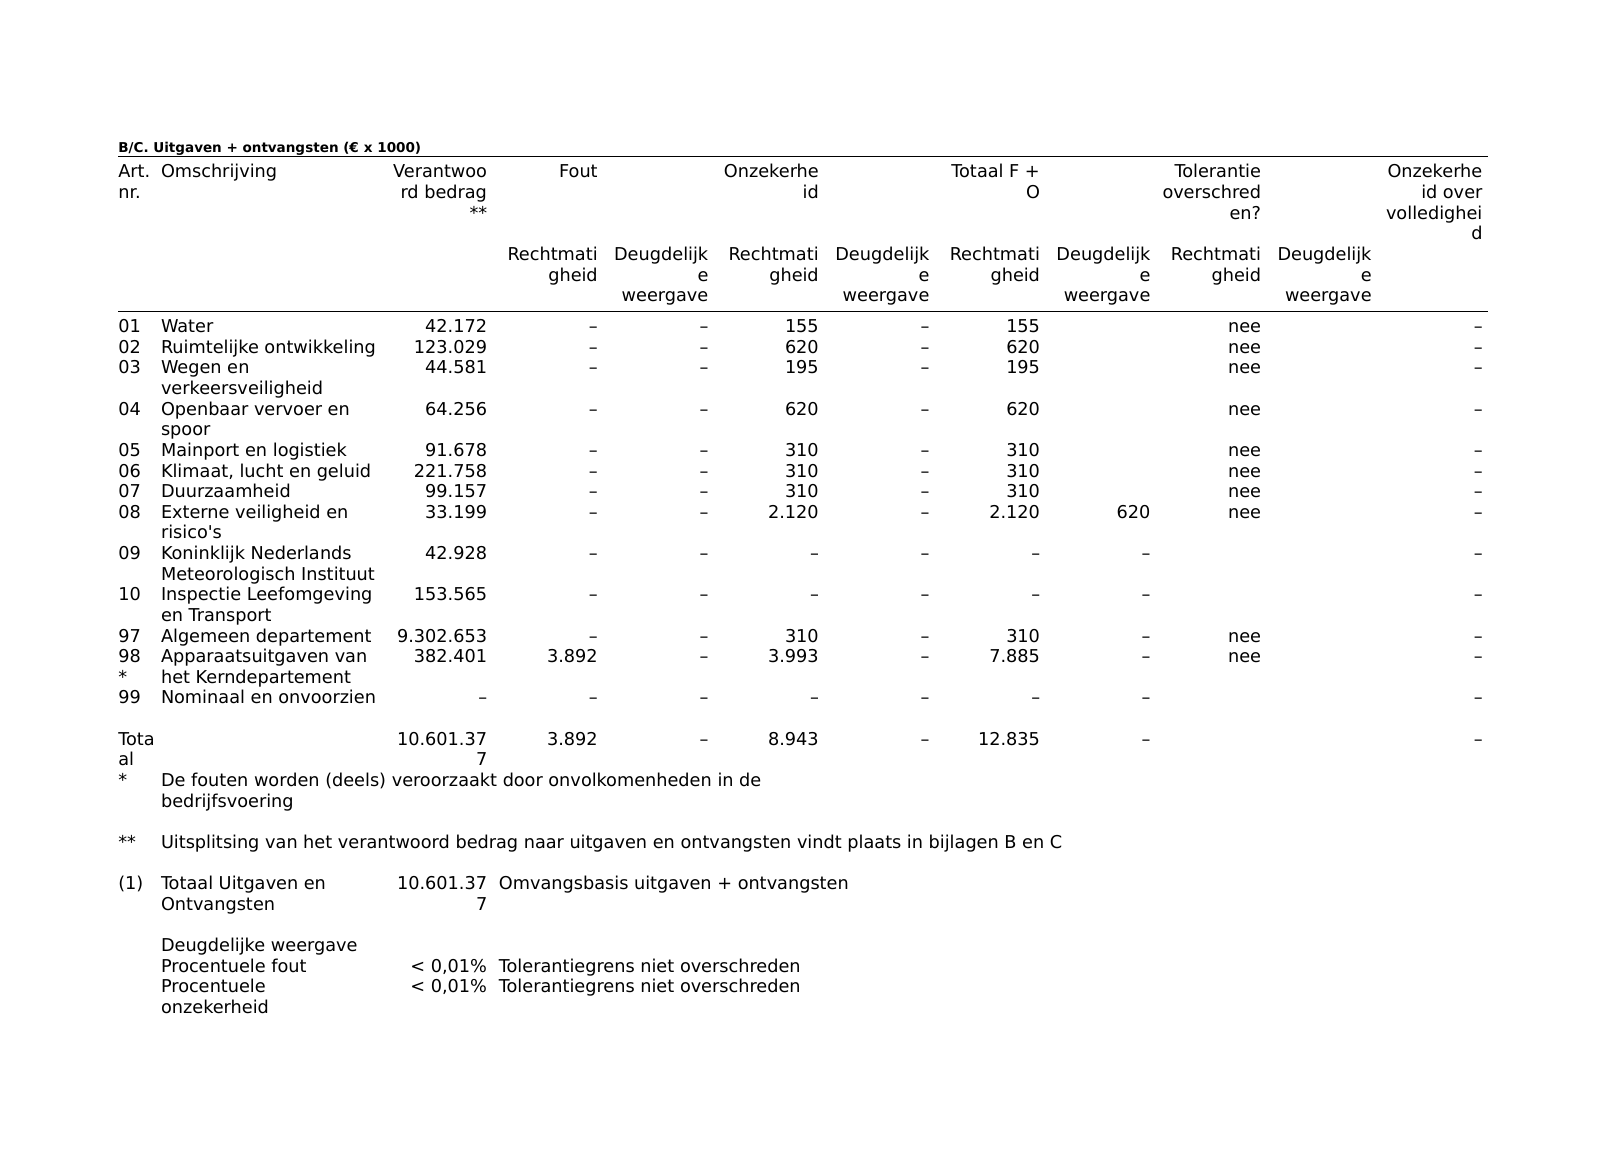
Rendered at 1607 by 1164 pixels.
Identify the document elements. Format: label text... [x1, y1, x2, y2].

table_cell [1046, 337, 1156, 357]
table_cell – [1046, 729, 1156, 770]
table_cell [493, 811, 603, 832]
table_cell – [935, 688, 1046, 708]
table_cell 99.157 [382, 481, 493, 502]
table_cell Deugdelijke weergave [1046, 244, 1156, 311]
table_cell Rechtmatigheid [1156, 244, 1267, 311]
table_cell Water [155, 312, 382, 337]
table_cell [1156, 770, 1267, 811]
table_cell [155, 708, 382, 729]
table_cell 12.835 [935, 729, 1046, 770]
table_cell – [1377, 626, 1488, 646]
table_cell [1267, 543, 1377, 584]
table_cell [1156, 729, 1267, 770]
table_cell – [493, 688, 603, 708]
table_cell [1046, 708, 1156, 729]
table_cell [155, 811, 382, 832]
table_header B/C. Uitgaven + ontvangsten (€ x 1000) [118, 140, 1488, 156]
table_cell [1046, 440, 1156, 461]
table_cell [493, 708, 603, 729]
table_cell 64.256 [382, 399, 493, 440]
table_cell – [714, 688, 824, 708]
table_cell [935, 708, 1046, 729]
table_cell 42.172 [382, 312, 493, 337]
table_cell [382, 244, 493, 311]
table_cell – [1377, 440, 1488, 461]
table_cell [382, 914, 493, 935]
table_cell – [493, 399, 603, 440]
table_cell [825, 1018, 935, 1038]
table_cell 2.120 [714, 502, 824, 543]
table_cell Procentuele fout [155, 956, 382, 976]
table_cell 97 [118, 626, 155, 646]
table_cell – [1377, 584, 1488, 626]
table_cell 3.892 [493, 729, 603, 770]
table_cell [603, 708, 714, 729]
table_cell Totaal [118, 729, 155, 770]
table_cell – [1377, 502, 1488, 543]
table_cell – [714, 543, 824, 584]
table_cell Nominaal en onvoorzien [155, 688, 382, 708]
table_cell – [825, 312, 935, 337]
table_cell [1046, 481, 1156, 502]
table_cell – [603, 543, 714, 584]
table_cell 10.601.377 [382, 873, 493, 914]
table_cell [825, 811, 935, 832]
table_cell – [1377, 312, 1488, 337]
table_cell 620 [1046, 502, 1156, 543]
table_cell Openbaar vervoer en spoor [155, 399, 382, 440]
table_cell [1046, 853, 1156, 873]
table_cell [1046, 956, 1156, 976]
table_cell [935, 770, 1046, 811]
table_cell – [603, 440, 714, 461]
table_cell [1156, 853, 1267, 873]
table_cell – [1046, 626, 1156, 646]
table_cell 42.928 [382, 543, 493, 584]
table_cell – [1377, 337, 1488, 357]
table_cell – [1377, 481, 1488, 502]
table_cell 155 [935, 312, 1046, 337]
table_cell [1267, 914, 1377, 935]
table_cell – [714, 584, 824, 626]
table_cell [118, 244, 155, 311]
table_cell 310 [935, 440, 1046, 461]
table_cell [1377, 956, 1488, 976]
table_cell [714, 853, 824, 873]
table_cell [1267, 811, 1377, 832]
table_cell Rechtmatigheid [935, 244, 1046, 311]
table_cell [1377, 708, 1488, 729]
table_cell – [825, 646, 935, 687]
table_cell – [825, 461, 935, 481]
table_cell – [1377, 646, 1488, 687]
table_cell [1267, 935, 1377, 956]
table_cell Wegen en verkeersveiligheid [155, 358, 382, 399]
table_cell Totaal F + O [935, 157, 1046, 244]
table_cell – [382, 688, 493, 708]
table_cell [1156, 811, 1267, 832]
table_cell Rechtmatigheid [714, 244, 824, 311]
table_cell [1377, 853, 1488, 873]
table_cell [118, 853, 155, 873]
table_cell Deugdelijke weergave [603, 244, 714, 311]
table_cell – [493, 626, 603, 646]
table_cell – [603, 626, 714, 646]
table_cell – [1377, 729, 1488, 770]
table_cell < 0,01% [382, 976, 493, 1017]
table_cell < 0,01% [382, 956, 493, 976]
table_cell – [1377, 358, 1488, 399]
table_cell – [603, 358, 714, 399]
table_cell 44.581 [382, 358, 493, 399]
table_cell [935, 935, 1046, 956]
table_cell [118, 956, 155, 976]
table_cell – [493, 584, 603, 626]
table_cell Tolerantie overschreden? [1156, 157, 1267, 244]
table_cell 153.565 [382, 584, 493, 626]
table_cell [493, 1018, 603, 1038]
table_cell – [493, 502, 603, 543]
table_cell – [603, 729, 714, 770]
table_cell Externe veiligheid en risico's [155, 502, 382, 543]
table_cell – [825, 440, 935, 461]
table_cell [118, 914, 155, 935]
table_cell 01 [118, 312, 155, 337]
table_cell Inspectie Leefomgeving en Transport [155, 584, 382, 626]
table_cell [1377, 873, 1488, 914]
table_cell 155 [714, 312, 824, 337]
table_cell [714, 914, 824, 935]
table_cell [1267, 770, 1377, 811]
table_cell [603, 935, 714, 956]
table_cell [1046, 1018, 1156, 1038]
table_cell Fout [493, 157, 603, 244]
table_cell 310 [714, 626, 824, 646]
table_cell nee [1156, 461, 1267, 481]
table_cell 310 [714, 481, 824, 502]
table_cell [714, 1018, 824, 1038]
table_cell 91.678 [382, 440, 493, 461]
table_cell [1267, 461, 1377, 481]
table_cell [1267, 646, 1377, 687]
table_cell Ruimtelijke ontwikkeling [155, 337, 382, 357]
table_cell [1267, 584, 1377, 626]
table_cell [1156, 708, 1267, 729]
table_cell – [1377, 688, 1488, 708]
table_cell [1046, 358, 1156, 399]
table_cell 10 [118, 584, 155, 626]
table_cell [825, 770, 935, 811]
table_cell – [935, 584, 1046, 626]
table_cell 3.892 [493, 646, 603, 687]
table_cell 7.885 [935, 646, 1046, 687]
table_cell – [603, 481, 714, 502]
table_cell [825, 708, 935, 729]
table_cell Art. nr. [118, 157, 155, 244]
table_cell [118, 811, 155, 832]
table_cell Onzekerheid over volledigheid [1377, 157, 1488, 244]
table_cell Deugdelijke weergave [1267, 244, 1377, 311]
table_cell [825, 976, 935, 1017]
table_cell 310 [714, 461, 824, 481]
table_cell – [603, 337, 714, 357]
table_cell Tolerantiegrens niet overschreden [493, 976, 824, 1017]
table_cell [1377, 914, 1488, 935]
table_cell [1267, 358, 1377, 399]
table_cell [1046, 935, 1156, 956]
table_cell – [603, 461, 714, 481]
table_cell [1156, 688, 1267, 708]
table_cell – [825, 502, 935, 543]
table_cell [155, 1018, 382, 1038]
table_cell 620 [935, 399, 1046, 440]
table_cell [935, 976, 1046, 1017]
table_cell [825, 853, 935, 873]
table_cell [714, 708, 824, 729]
table_cell Procentuele onzekerheid [155, 976, 382, 1017]
table_cell [118, 976, 155, 1017]
table_cell [935, 1018, 1046, 1038]
table_cell 310 [935, 626, 1046, 646]
table_cell – [1046, 543, 1156, 584]
table_cell [1267, 626, 1377, 646]
table_cell 620 [714, 399, 824, 440]
table_cell 03 [118, 358, 155, 399]
table_cell – [1377, 543, 1488, 584]
table_cell 620 [714, 337, 824, 357]
table_cell 09 [118, 543, 155, 584]
table_cell 99 [118, 688, 155, 708]
table_cell Omvangsbasis uitgaven + ontvangsten [493, 873, 1267, 914]
table_cell [493, 935, 603, 956]
table_cell – [825, 729, 935, 770]
table_cell – [493, 543, 603, 584]
table_cell [493, 853, 603, 873]
table_cell ** [118, 832, 155, 852]
table_cell nee [1156, 502, 1267, 543]
table_cell 221.758 [382, 461, 493, 481]
table_cell Uitsplitsing van het verantwoord bedrag naar uitgaven en ontvangsten vindt plaats in bijlagen B en C [155, 832, 1267, 852]
table_cell [1046, 811, 1156, 832]
table_cell – [825, 626, 935, 646]
table_cell [1046, 976, 1156, 1017]
table_cell [1046, 914, 1156, 935]
table_cell 9.302.653 [382, 626, 493, 646]
table_cell nee [1156, 626, 1267, 646]
table_cell – [493, 440, 603, 461]
table_cell [1377, 1018, 1488, 1038]
table_cell – [493, 358, 603, 399]
table_cell – [603, 502, 714, 543]
table_cell [1377, 935, 1488, 956]
table_cell Duurzaamheid [155, 481, 382, 502]
table_cell – [603, 584, 714, 626]
table_cell 310 [935, 461, 1046, 481]
table_cell [1377, 976, 1488, 1017]
table_cell [1267, 1018, 1377, 1038]
table_cell nee [1156, 358, 1267, 399]
table_cell [1267, 312, 1377, 337]
table_cell [714, 811, 824, 832]
table_cell [1267, 157, 1377, 244]
table_cell [1046, 312, 1156, 337]
table_cell 123.029 [382, 337, 493, 357]
table_cell [825, 157, 935, 244]
table_cell [1156, 543, 1267, 584]
table_cell [935, 853, 1046, 873]
table_cell [1267, 440, 1377, 461]
table_cell 620 [935, 337, 1046, 357]
table_cell [1156, 935, 1267, 956]
table_cell [825, 956, 935, 976]
table_cell [1267, 337, 1377, 357]
table_cell – [1377, 399, 1488, 440]
table_cell – [603, 646, 714, 687]
table_cell 310 [714, 440, 824, 461]
table_cell * [118, 770, 155, 811]
table_cell [1377, 832, 1488, 852]
table_cell 02 [118, 337, 155, 357]
table_cell 07 [118, 481, 155, 502]
table_cell 195 [935, 358, 1046, 399]
table_cell [1267, 399, 1377, 440]
table_cell Onzekerheid [714, 157, 824, 244]
table_cell 8.943 [714, 729, 824, 770]
table_cell – [825, 399, 935, 440]
table_cell [714, 935, 824, 956]
table_cell [382, 935, 493, 956]
table_cell Totaal Uitgaven en Ontvangsten [155, 873, 382, 914]
table_cell [382, 1018, 493, 1038]
table_cell 08 [118, 502, 155, 543]
table_cell – [825, 584, 935, 626]
table_cell nee [1156, 312, 1267, 337]
table_cell 10.601.377 [382, 729, 493, 770]
table_cell 310 [935, 481, 1046, 502]
table_cell [1046, 399, 1156, 440]
table_cell nee [1156, 440, 1267, 461]
table_cell [1267, 873, 1377, 914]
table_cell – [603, 399, 714, 440]
table_cell [155, 853, 382, 873]
table_cell [603, 157, 714, 244]
table_cell [1156, 914, 1267, 935]
table_cell – [1046, 646, 1156, 687]
table_cell [935, 914, 1046, 935]
table_cell Koninklijk Nederlands Meteorologisch Instituut [155, 543, 382, 584]
table_cell [1267, 956, 1377, 976]
table_cell [1267, 502, 1377, 543]
table_cell – [935, 543, 1046, 584]
table_cell Deugdelijke weergave [825, 244, 935, 311]
table_cell [118, 708, 155, 729]
table_cell [935, 956, 1046, 976]
table_cell nee [1156, 646, 1267, 687]
table_cell [1156, 976, 1267, 1017]
table_cell [1156, 956, 1267, 976]
table_cell (1) [118, 873, 155, 914]
table_cell – [493, 481, 603, 502]
table_cell – [825, 481, 935, 502]
table_cell – [1377, 461, 1488, 481]
table_cell [1267, 729, 1377, 770]
table_cell [1046, 157, 1156, 244]
table_cell [1377, 244, 1488, 311]
table_cell 2.120 [935, 502, 1046, 543]
table_cell [1267, 976, 1377, 1017]
table_cell [118, 935, 155, 956]
table_cell – [493, 337, 603, 357]
table_cell [1267, 708, 1377, 729]
table_cell [382, 853, 493, 873]
table_cell nee [1156, 337, 1267, 357]
table_cell Verantwoord bedrag ** [382, 157, 493, 244]
table_cell 33.199 [382, 502, 493, 543]
table_cell – [825, 688, 935, 708]
table_cell – [493, 461, 603, 481]
table_cell [1156, 584, 1267, 626]
table_cell Rechtmatigheid [493, 244, 603, 311]
table_cell 3.993 [714, 646, 824, 687]
table_cell [382, 708, 493, 729]
table_cell – [603, 312, 714, 337]
table_cell 06 [118, 461, 155, 481]
table_cell [603, 1018, 714, 1038]
table_cell [155, 914, 382, 935]
table_cell [935, 811, 1046, 832]
table_cell [825, 914, 935, 935]
table_cell [382, 811, 493, 832]
table_cell [1267, 481, 1377, 502]
table_cell [155, 244, 382, 311]
table_cell [1267, 832, 1377, 852]
table_cell – [1046, 584, 1156, 626]
table_cell – [825, 543, 935, 584]
table_cell – [493, 312, 603, 337]
table_cell Apparaatsuitgaven van het Kerndepartement [155, 646, 382, 687]
table_cell Klimaat, lucht en geluid [155, 461, 382, 481]
table_cell Mainport en logistiek [155, 440, 382, 461]
table_cell [1377, 770, 1488, 811]
table_cell [603, 811, 714, 832]
table_cell – [1046, 688, 1156, 708]
table_cell [1377, 811, 1488, 832]
table_cell 382.401 [382, 646, 493, 687]
table_cell De fouten worden (deels) veroorzaakt door onvolkomenheden in de bedrijfsvoering [155, 770, 824, 811]
table_cell [118, 1018, 155, 1038]
table_cell 195 [714, 358, 824, 399]
table_cell [603, 853, 714, 873]
table_cell – [603, 688, 714, 708]
table_cell Deugdelijke weergave [155, 935, 382, 956]
table_cell Algemeen departement [155, 626, 382, 646]
table_cell [825, 935, 935, 956]
table_cell [1267, 853, 1377, 873]
table_cell [1267, 688, 1377, 708]
table_cell [603, 914, 714, 935]
table_cell Omschrijving [155, 157, 382, 244]
table_cell 05 [118, 440, 155, 461]
table_cell [1046, 461, 1156, 481]
table_cell [493, 914, 603, 935]
table_cell [155, 729, 382, 770]
table_cell nee [1156, 481, 1267, 502]
table_cell nee [1156, 399, 1267, 440]
table_cell 98 * [118, 646, 155, 687]
table_cell – [825, 358, 935, 399]
table_cell [1046, 770, 1156, 811]
table_cell Tolerantiegrens niet overschreden [493, 956, 824, 976]
table_cell – [825, 337, 935, 357]
table_cell 04 [118, 399, 155, 440]
table_cell [1156, 1018, 1267, 1038]
